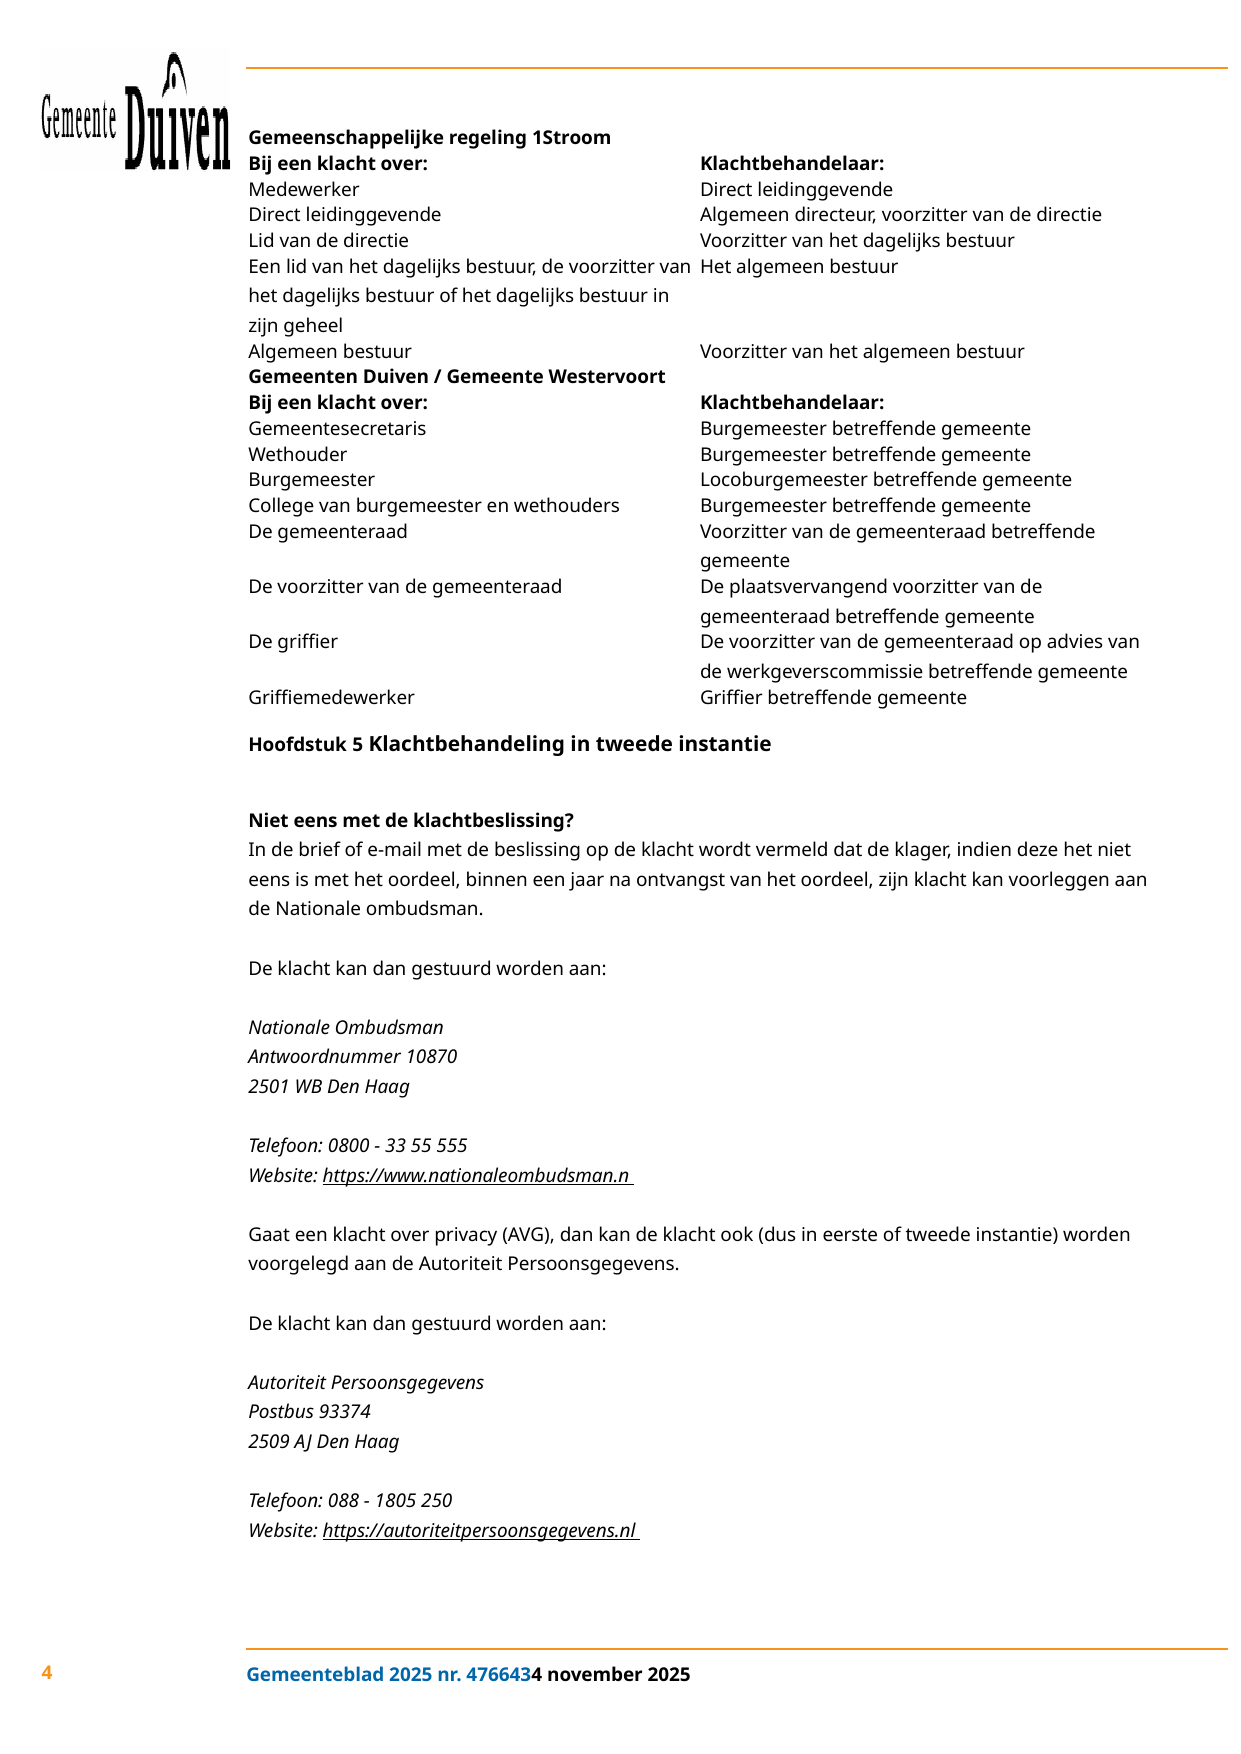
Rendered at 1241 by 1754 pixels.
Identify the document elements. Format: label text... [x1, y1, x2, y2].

table_cell Burgemeester betreffende gemeente [700, 415, 1152, 441]
text Website: https://www.nationaleombudsman.n [248, 1162, 1152, 1187]
table_cell Griffiemedewerker [248, 684, 700, 710]
table_cell Algemeen bestuur [248, 338, 700, 364]
table_cell Klachtbehandelaar: [700, 390, 1152, 415]
table_cell Voorzitter van de gemeenteraad betreffende gemeente [700, 518, 1152, 573]
table_cell Gemeenten Duiven / Gemeente Westervoort [248, 364, 1152, 389]
table_cell Bij een klacht over: [248, 150, 700, 176]
text Telefoon: 0800 - 33 55 555 [248, 1132, 1152, 1158]
table_cell De gemeenteraad [248, 518, 700, 573]
text 2501 WB Den Haag [248, 1073, 1152, 1099]
table_cell Voorzitter van het dagelijks bestuur [700, 228, 1152, 253]
table_cell Het algemeen bestuur [700, 253, 1152, 338]
table_cell College van burgemeester en wethouders [248, 493, 700, 518]
table_cell Gemeentesecretaris [248, 415, 700, 441]
table_header Gemeenschappelijke regeling 1Stroom [248, 125, 1152, 150]
text 2509 AJ Den Haag [248, 1428, 1152, 1454]
table_cell Bij een klacht over: [248, 390, 700, 415]
text Website: https://autoriteitpersoonsgegevens.nl [248, 1517, 1152, 1542]
table_cell Medewerker [248, 176, 700, 202]
table_cell Een lid van het dagelijks bestuur, de voorzitter van het dagelijks bestuur of het dagelijks bestuur in zijn geheel [248, 253, 700, 338]
table_cell De voorzitter van de gemeenteraad op advies van de werkgeverscommissie betreffende gemeente [700, 629, 1152, 684]
text Antwoordnummer 10870 [248, 1043, 1152, 1069]
table_cell Lid van de directie [248, 228, 700, 253]
table_cell Burgemeester betreffende gemeente [700, 441, 1152, 467]
table_cell Direct leidinggevende [700, 176, 1152, 202]
table_cell De voorzitter van de gemeenteraad [248, 574, 700, 629]
table_cell Wethouder [248, 441, 700, 467]
table_cell Locoburgemeester betreffende gemeente [700, 467, 1152, 492]
text Autoriteit Persoonsgegevens [248, 1369, 1152, 1394]
table_cell Griffier betreffende gemeente [700, 684, 1152, 710]
table_cell Voorzitter van het algemeen bestuur [700, 338, 1152, 364]
text Gaat een klacht over privacy (AVG), dan kan de klacht ook (dus in eerste of tweede instantie) worden voorgelegd aan de Autoriteit Persoonsgegevens. [248, 1221, 1152, 1276]
table_cell De griffier [248, 629, 700, 684]
table_cell Direct leidinggevende [248, 202, 700, 227]
text De klacht kan dan gestuurd worden aan: [248, 1310, 1152, 1335]
table_cell De plaatsvervangend voorzitter van de gemeenteraad betreffende gemeente [700, 574, 1152, 629]
table_cell Algemeen directeur, voorzitter van de directie [700, 202, 1152, 227]
text Niet eens met de klachtbeslissing? [248, 807, 1152, 832]
picture [41, 47, 231, 172]
text Hoofdstuk 5 Klachtbehandeling in tweede instantie [248, 729, 1152, 757]
text Telefoon: 088 - 1805 250 [248, 1487, 1152, 1513]
table_cell Burgemeester betreffende gemeente [700, 493, 1152, 518]
table_cell Burgemeester [248, 467, 700, 492]
table_cell Klachtbehandelaar: [700, 150, 1152, 176]
text Postbus 93374 [248, 1398, 1152, 1424]
text In de brief of e-mail met de beslissing op de klacht wordt vermeld dat de klager, indien deze het niet eens is met het oordeel, binnen een jaar na ontvangst van het oordeel, zijn klacht kan voorleggen aan de Nationale ombudsman. [248, 836, 1152, 921]
text De klacht kan dan gestuurd worden aan: [248, 955, 1152, 980]
text Nationale Ombudsman [248, 1014, 1152, 1039]
